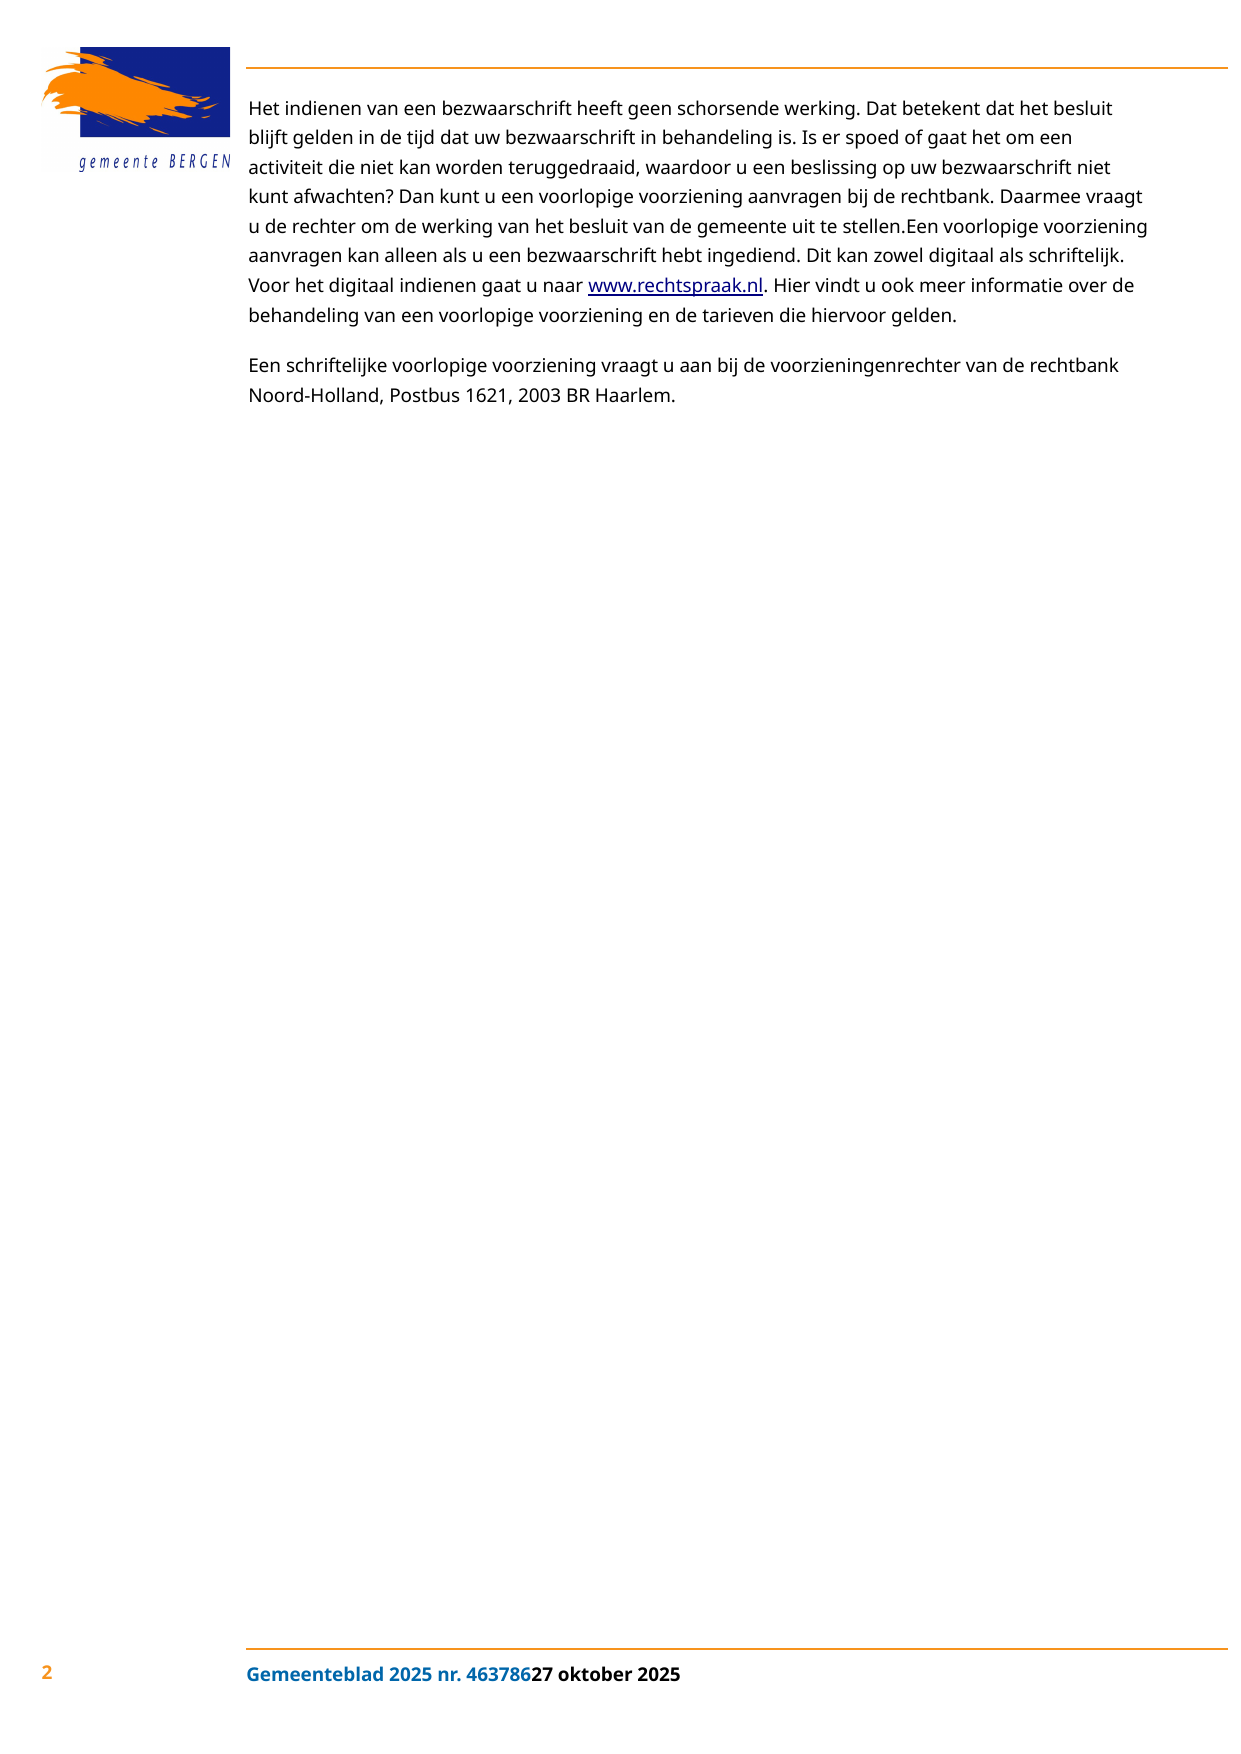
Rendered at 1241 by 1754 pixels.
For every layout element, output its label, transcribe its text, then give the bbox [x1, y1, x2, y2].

picture [41, 47, 231, 172]
text Een schriftelijke voorlopige voorziening vraagt u aan bij de voorzieningenrechter van de rechtbank Noord-Holland, Postbus 1621, 2003 BR Haarlem. [248, 352, 1152, 408]
text Het indienen van een bezwaarschrift heeft geen schorsende werking. Dat betekent dat het besluit blijft gelden in de tijd dat uw bezwaarschrift in behandeling is. Is er spoed of gaat het om een activiteit die niet kan worden teruggedraaid, waardoor u een beslissing op uw bezwaarschrift niet kunt afwachten? Dan kunt u een voorlopige voorziening aanvragen bij de rechtbank. Daarmee vraagt u de rechter om de werking van het besluit van de gemeente uit te stellen.Een voorlopige voorziening aanvragen kan alleen als u een bezwaarschrift hebt ingediend. Dit kan zowel digitaal als schriftelijk. Voor het digitaal indienen gaat u naar www.rechtspraak.nl. Hier vindt u ook meer informatie over de behandeling van een voorlopige voorziening en de tarieven die hiervoor gelden. [248, 95, 1152, 328]
